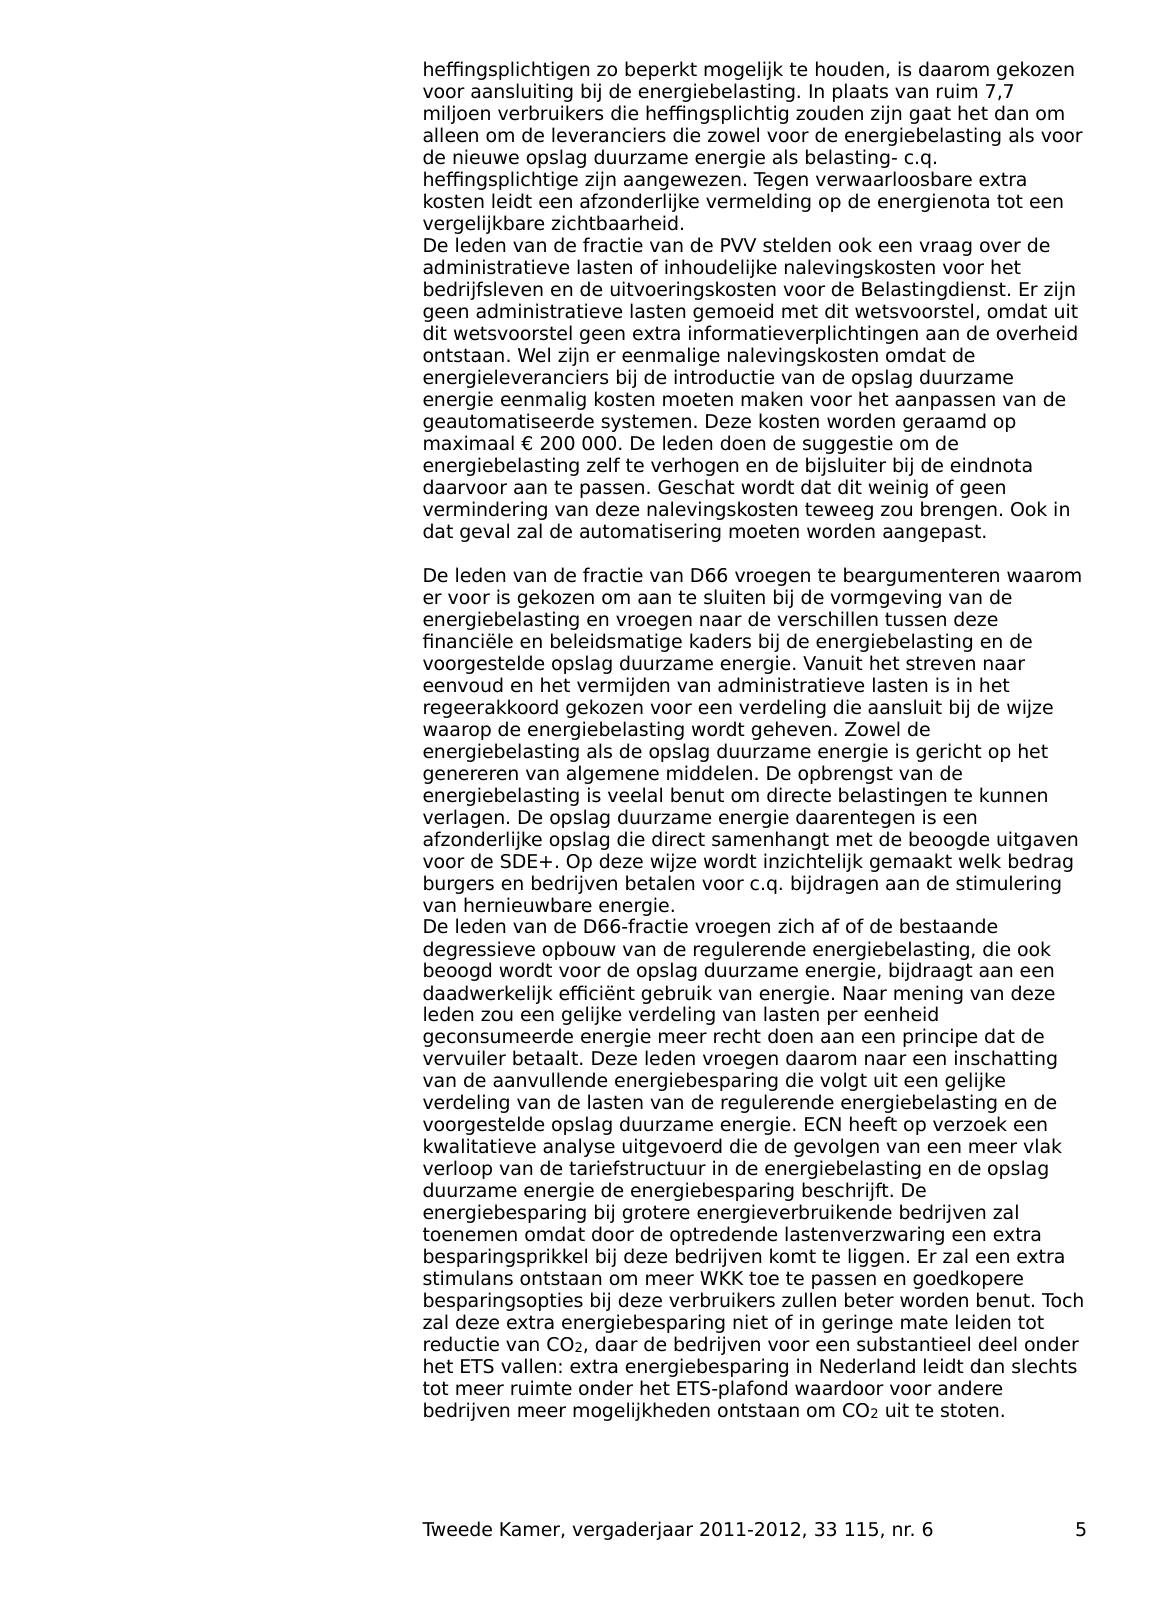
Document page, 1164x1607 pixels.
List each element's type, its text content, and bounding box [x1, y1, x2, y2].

text De leden van de D66-fractie vroegen zich af of de bestaande degressieve opbouw van de regulerende energiebelasting, die ook beoogd wordt voor de opslag duurzame energie, bijdraagt aan een daadwerkelijk efficiënt gebruik van energie. Naar mening van deze leden zou een gelijke verdeling van lasten per eenheid geconsumeerde energie meer recht doen aan een principe dat de vervuiler betaalt. Deze leden vroegen daarom naar een inschatting van de aanvullende energiebesparing die volgt uit een gelijke verdeling van de lasten van de regulerende energiebelasting en de voorgestelde opslag duurzame energie. ECN heeft op verzoek een kwalitatieve analyse uitgevoerd die de gevolgen van een meer vlak verloop van de tariefstructuur in de energiebelasting en de opslag duurzame energie de energiebesparing beschrijft. De energiebesparing bij grotere energieverbruikende bedrijven zal toenemen omdat door de optredende lastenverzwaring een extra besparingsprikkel bij deze bedrijven komt te liggen. Er zal een extra stimulans ontstaan om meer WKK toe te passen en goedkopere besparingsopties bij deze verbruikers zullen beter worden benut. Toch zal deze extra energiebesparing niet of in geringe mate leiden tot reductie van CO2, daar de bedrijven voor een substantieel deel onder het ETS vallen: extra energiebesparing in Nederland leidt dan slechts tot meer ruimte onder het ETS-plafond waardoor voor andere bedrijven meer mogelijkheden ontstaan om CO2 uit te stoten. [422, 916, 1087, 1422]
text heffingsplichtigen zo beperkt mogelijk te houden, is daarom gekozen voor aansluiting bij de energiebelasting. In plaats van ruim 7,7 miljoen verbruikers die heffingsplichtig zouden zijn gaat het dan om alleen om de leveranciers die zowel voor de energiebelasting als voor de nieuwe opslag duurzame energie als belasting- c.q. heffingsplichtige zijn aangewezen. Tegen verwaarloosbare extra kosten leidt een afzonderlijke vermelding op de energienota tot een vergelijkbare zichtbaarheid. [422, 59, 1087, 235]
text De leden van de fractie van de PVV stelden ook een vraag over de administratieve lasten of inhoudelijke nalevingskosten voor het bedrijfsleven en de uitvoeringskosten voor de Belastingdienst. Er zijn geen administratieve lasten gemoeid met dit wetsvoorstel, omdat uit dit wetsvoorstel geen extra informatieverplichtingen aan de overheid ontstaan. Wel zijn er eenmalige nalevingskosten omdat de energieleveranciers bij de introductie van de opslag duurzame energie eenmalig kosten moeten maken voor het aanpassen van de geautomatiseerde systemen. Deze kosten worden geraamd op maximaal € 200 000. De leden doen de suggestie om de energiebelasting zelf te verhogen en de bijsluiter bij de eindnota daarvoor aan te passen. Geschat wordt dat dit weinig of geen vermindering van deze nalevingskosten teweeg zou brengen. Ook in dat geval zal de automatisering moeten worden aangepast. [422, 235, 1087, 543]
text De leden van de fractie van D66 vroegen te beargumenteren waarom er voor is gekozen om aan te sluiten bij de vormgeving van de energiebelasting en vroegen naar de verschillen tussen deze financiële en beleidsmatige kaders bij de energiebelasting en de voorgestelde opslag duurzame energie. Vanuit het streven naar eenvoud en het vermijden van administratieve lasten is in het regeerakkoord gekozen voor een verdeling die aansluit bij de wijze waarop de energiebelasting wordt geheven. Zowel de energiebelasting als de opslag duurzame energie is gericht op het genereren van algemene middelen. De opbrengst van de energiebelasting is veelal benut om directe belastingen te kunnen verlagen. De opslag duurzame energie daarentegen is een afzonderlijke opslag die direct samenhangt met de beoogde uitgaven voor de SDE+. Op deze wijze wordt inzichtelijk gemaakt welk bedrag burgers en bedrijven betalen voor c.q. bijdragen aan de stimulering van hernieuwbare energie. [422, 565, 1087, 916]
